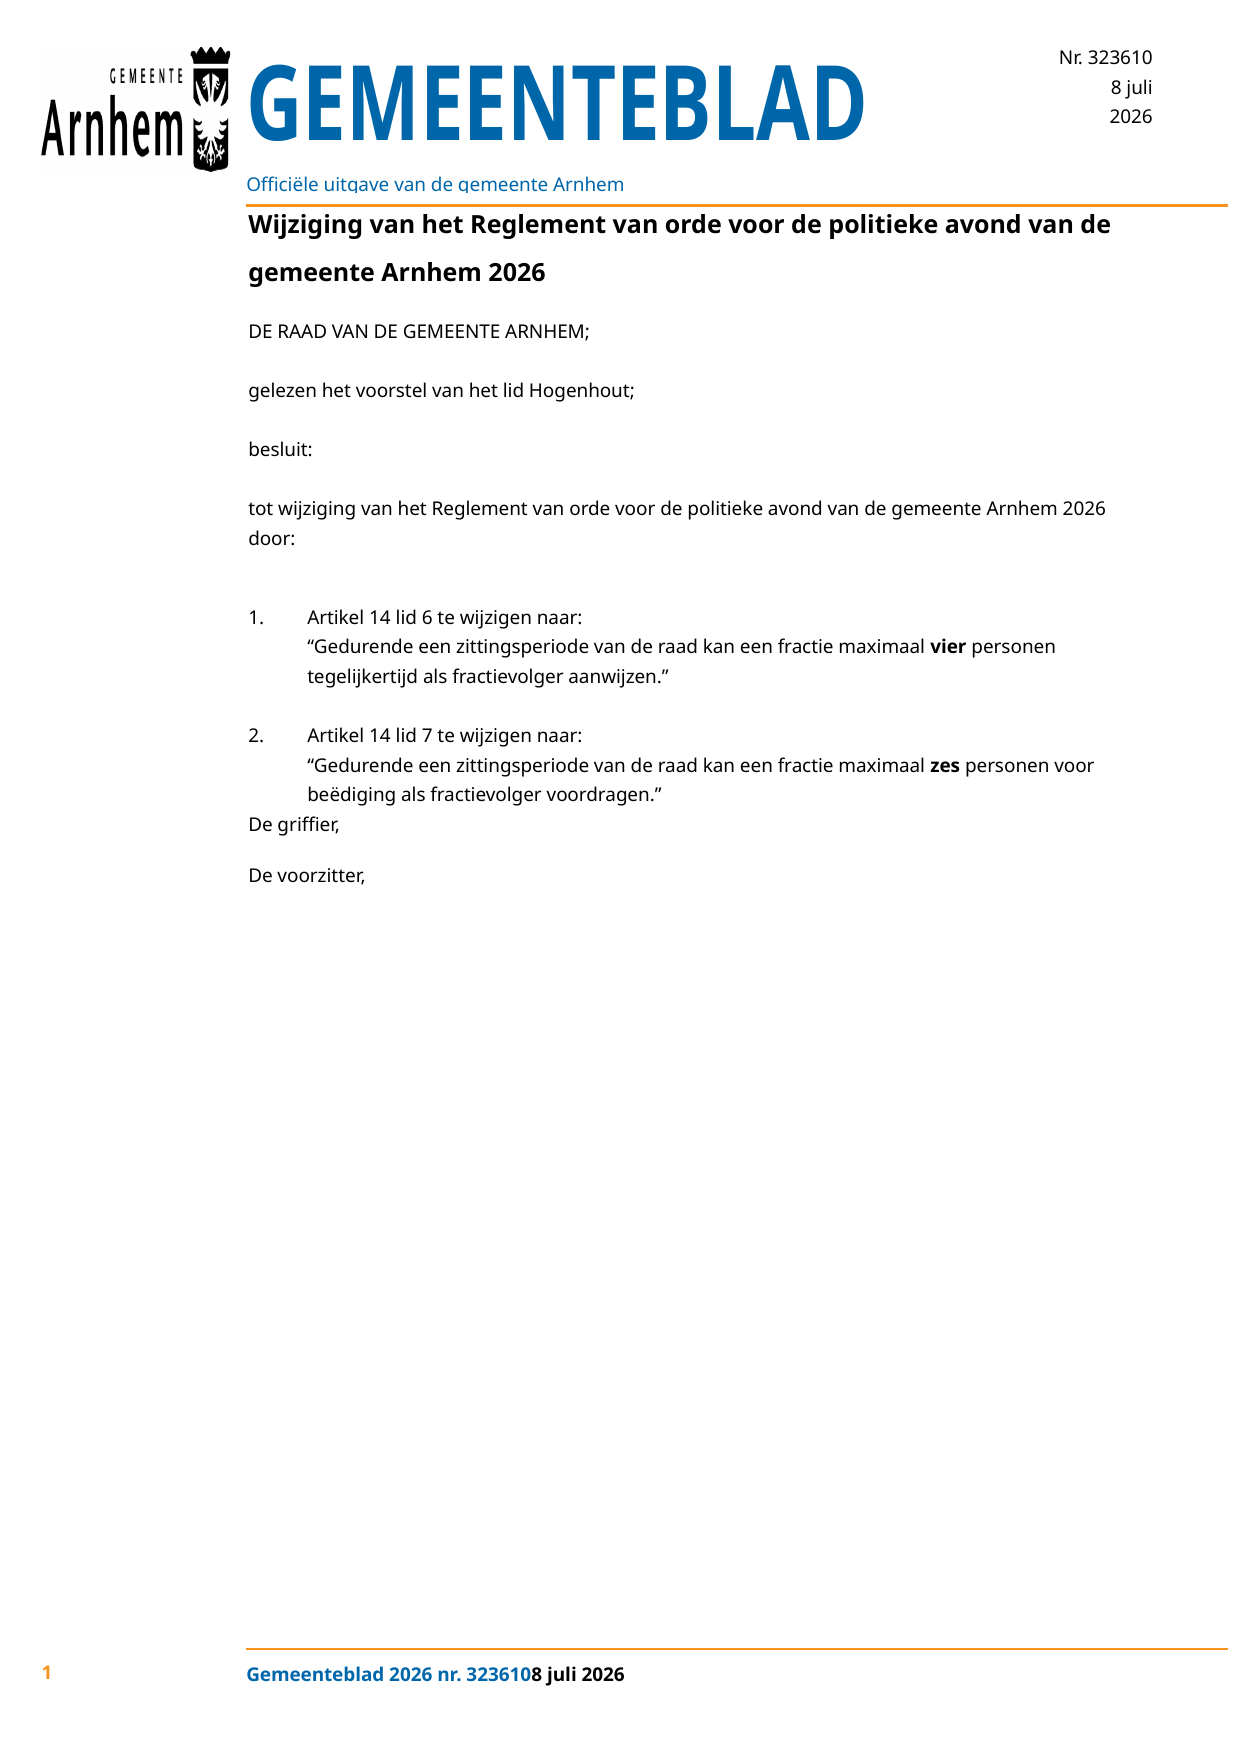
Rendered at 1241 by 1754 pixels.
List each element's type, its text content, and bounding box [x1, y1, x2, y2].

list “Gedurende een zittingsperiode van de raad kan een fractie maximaal vier personen tegelijkertijd als fractievolger aanwijzen.” [248, 633, 1152, 689]
text DE RAAD VAN DE GEMEENTE ARNHEM; [248, 318, 1152, 344]
text besluit: [248, 436, 1152, 462]
text Wijziging van het Reglement van orde voor de politieke avond van de gemeente Arnhem 2026 [248, 207, 1152, 288]
picture [41, 47, 231, 172]
text De griffier, [248, 811, 1152, 837]
text tot wijziging van het Reglement van orde voor de politieke avond van de gemeente Arnhem 2026 door: [248, 495, 1152, 551]
text De voorzitter, [248, 862, 1152, 888]
text gelezen het voorstel van het lid Hogenhout; [248, 377, 1152, 403]
list Artikel 14 lid 7 te wijzigen naar: [248, 722, 1152, 748]
list “Gedurende een zittingsperiode van de raad kan een fractie maximaal zes personen voor beëdiging als fractievolger voordragen.” [248, 752, 1152, 807]
list Artikel 14 lid 6 te wijzigen naar: [248, 604, 1152, 629]
